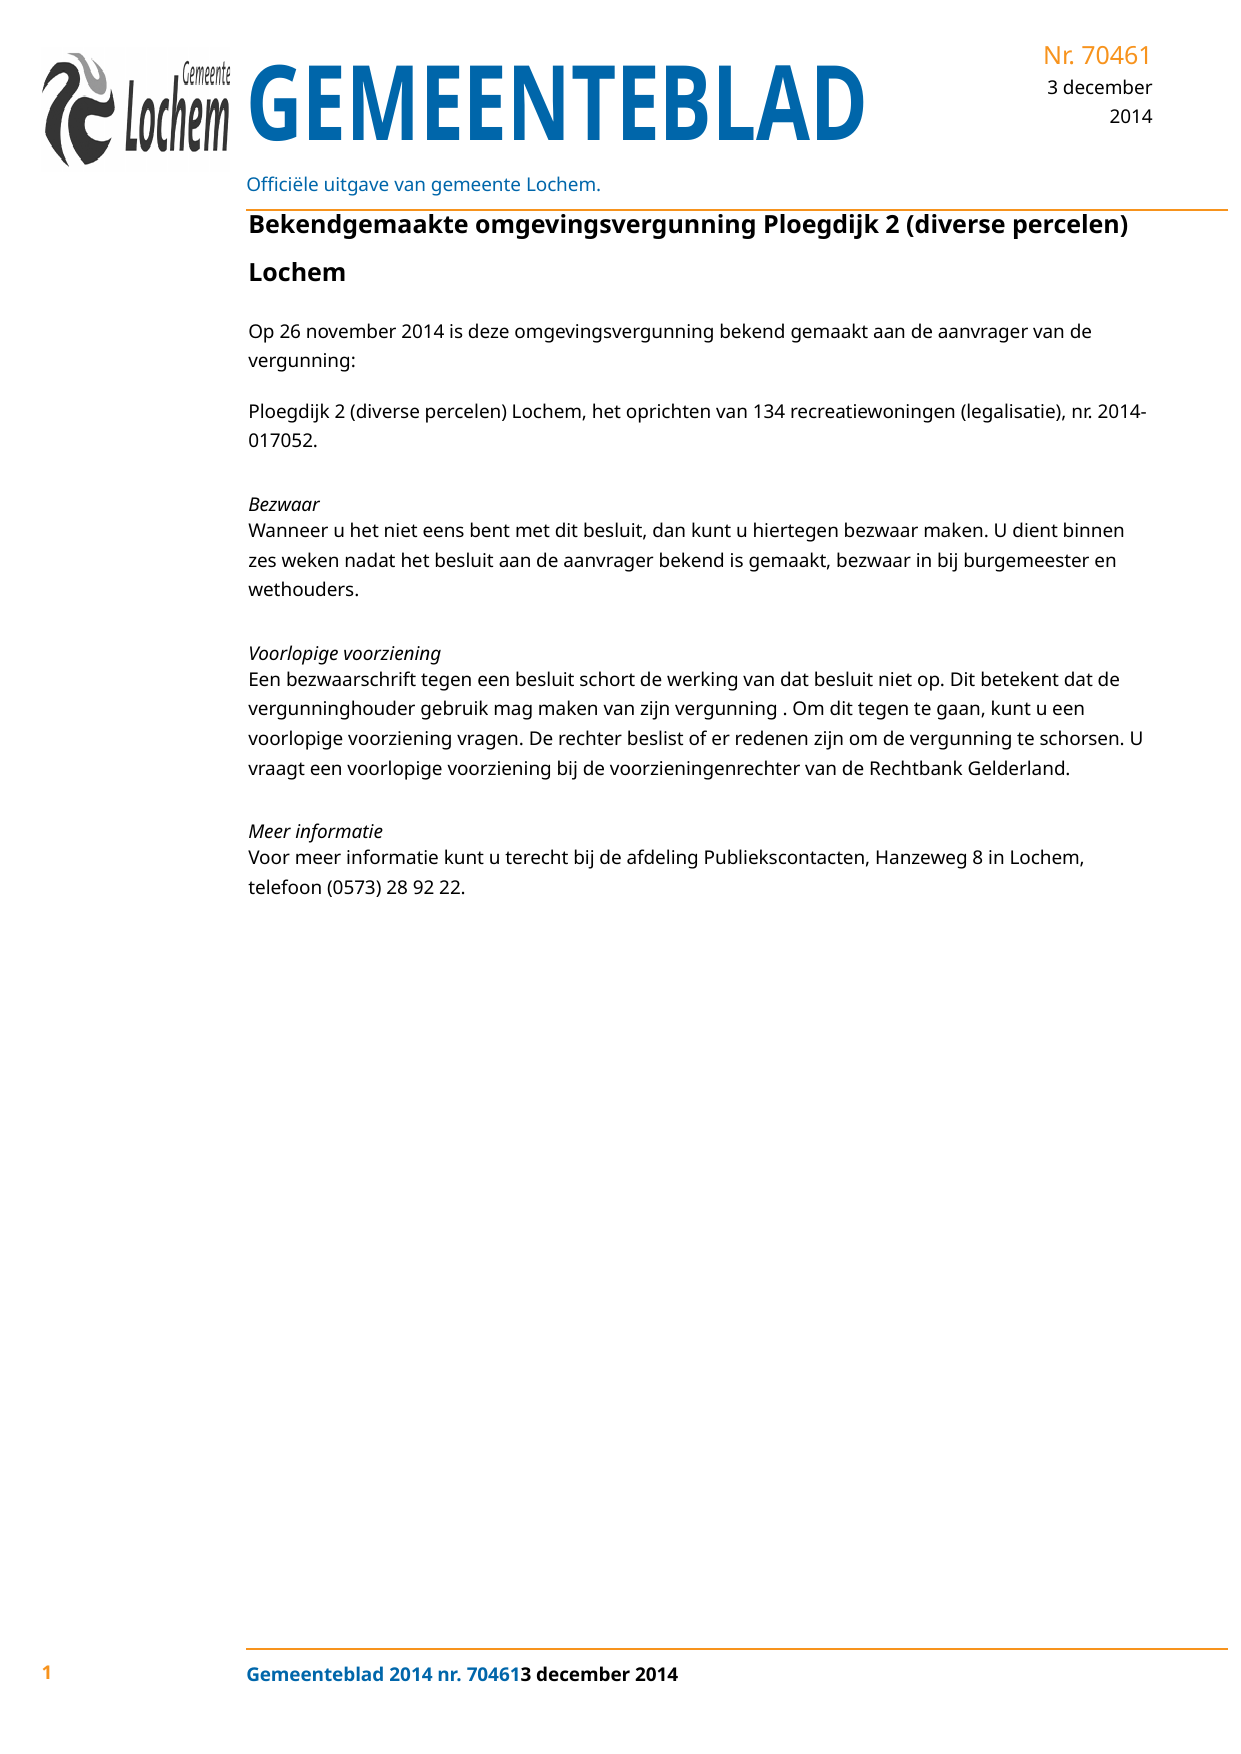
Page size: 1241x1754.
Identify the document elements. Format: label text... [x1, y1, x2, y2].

text Ploegdijk 2 (diverse percelen) Lochem, het oprichten van 134 recreatiewoningen (legalisatie), nr. 2014-017052. [248, 398, 1152, 453]
text Wanneer u het niet eens bent met dit besluit, dan kunt u hiertegen bezwaar maken. U dient binnen zes weken nadat het besluit aan de aanvrager bekend is gemaakt, bezwaar in bij burgemeester en wethouders. [248, 517, 1152, 602]
picture [41, 47, 231, 172]
text Voor meer informatie kunt u terecht bij de afdeling Publiekscontacten, Hanzeweg 8 in Lochem, telefoon (0573) 28 92 22. [248, 844, 1152, 900]
text Meer informatie [248, 819, 1152, 844]
text Bezwaar [248, 491, 1152, 517]
text Op 26 november 2014 is deze omgevingsvergunning bekend gemaakt aan de aanvrager van de vergunning: [248, 318, 1152, 373]
text Een bezwaarschrift tegen een besluit schort de werking van dat besluit niet op. Dit betekent dat de vergunninghouder gebruik mag maken van zijn vergunning . Om dit tegen te gaan, kunt u een voorlopige voorziening vragen. De rechter beslist of er redenen zijn om de vergunning te schorsen. U vraagt een voorlopige voorziening bij de voorzieningenrechter van de Rechtbank Gelderland. [248, 666, 1152, 781]
text Bekendgemaakte omgevingsvergunning Ploegdijk 2 (diverse percelen) Lochem [248, 211, 1152, 288]
text Voorlopige voorziening [248, 640, 1152, 666]
